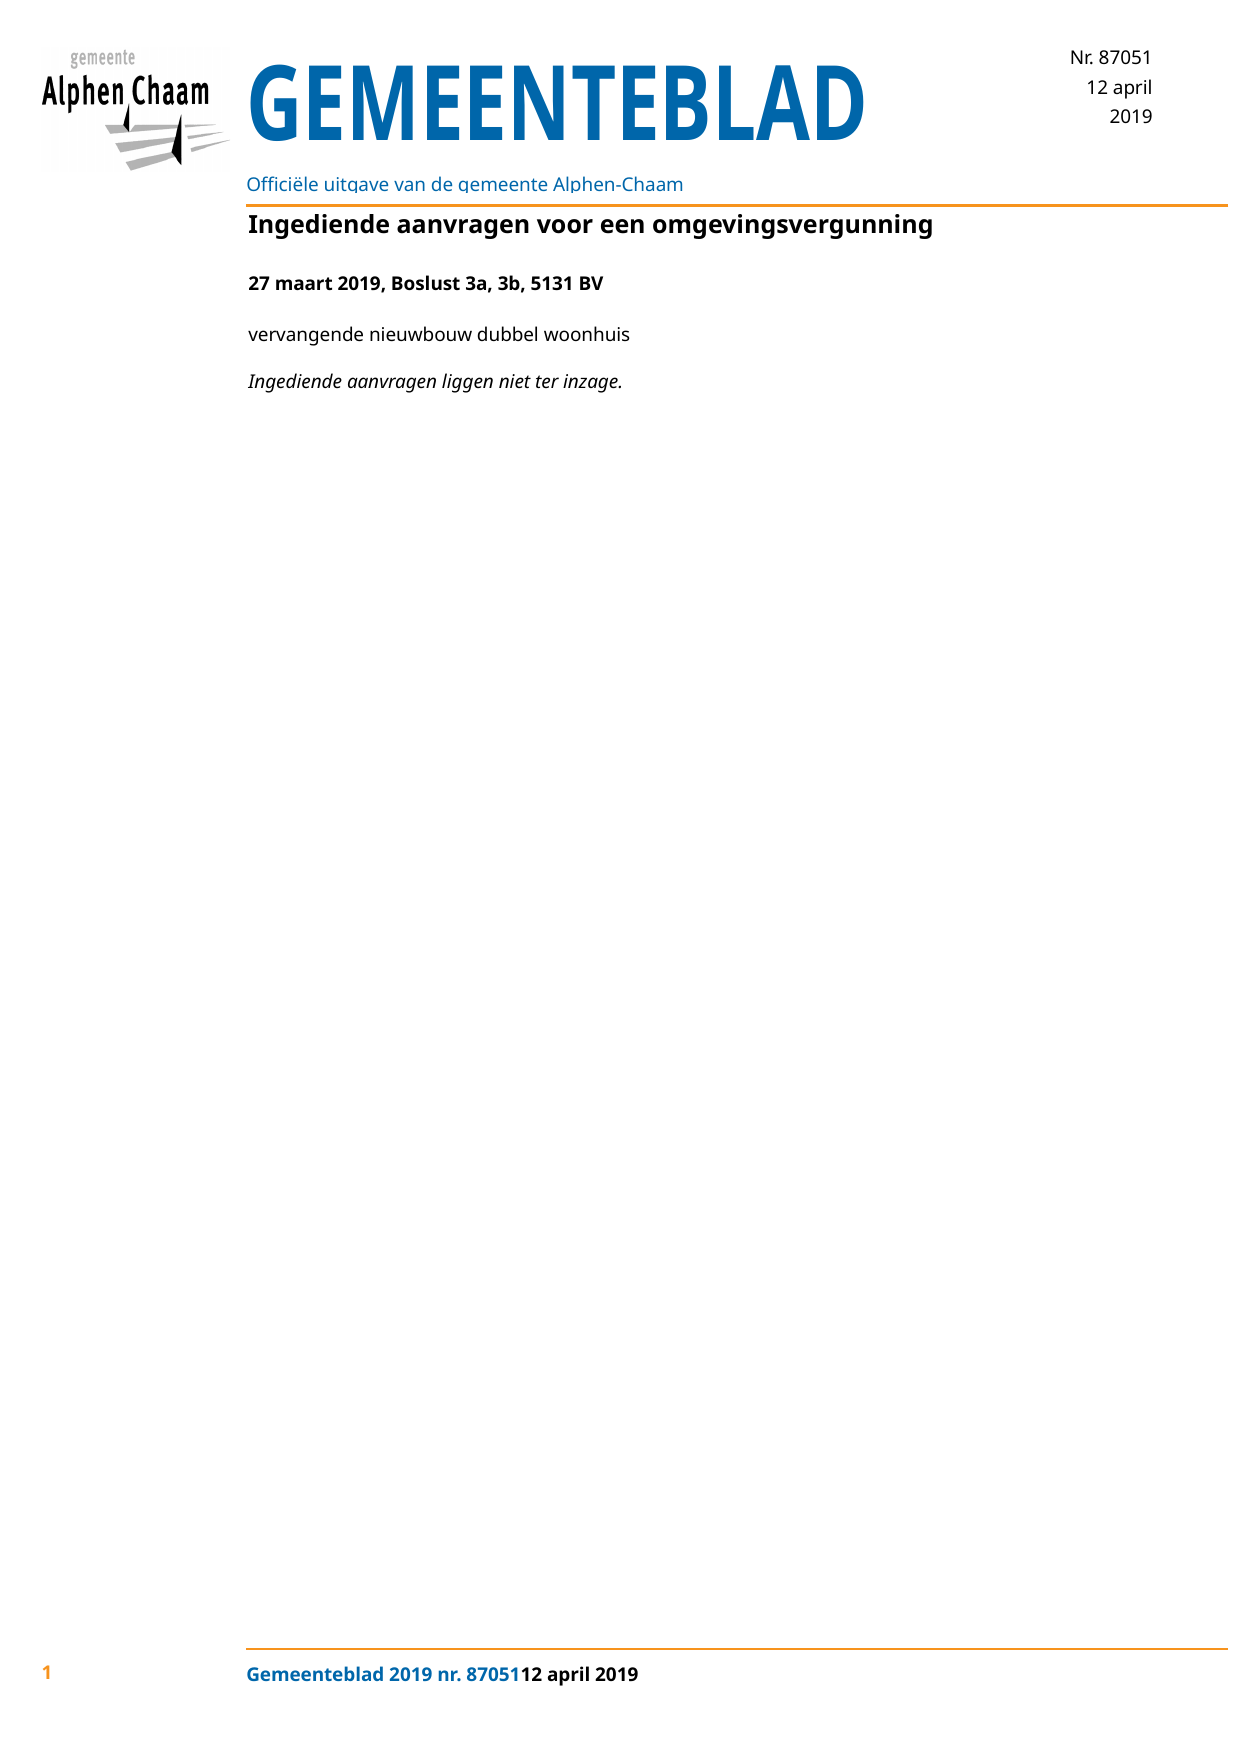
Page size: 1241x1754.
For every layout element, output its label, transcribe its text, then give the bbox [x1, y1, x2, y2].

text Ingediende aanvragen liggen niet ter inzage. [248, 368, 1152, 394]
text vervangende nieuwbouw dubbel woonhuis [248, 321, 1152, 346]
text Ingediende aanvragen voor een omgevingsvergunning [248, 207, 1152, 241]
text 27 maart 2019, Boslust 3a, 3b, 5131 BV [248, 270, 1152, 296]
picture [41, 47, 231, 172]
